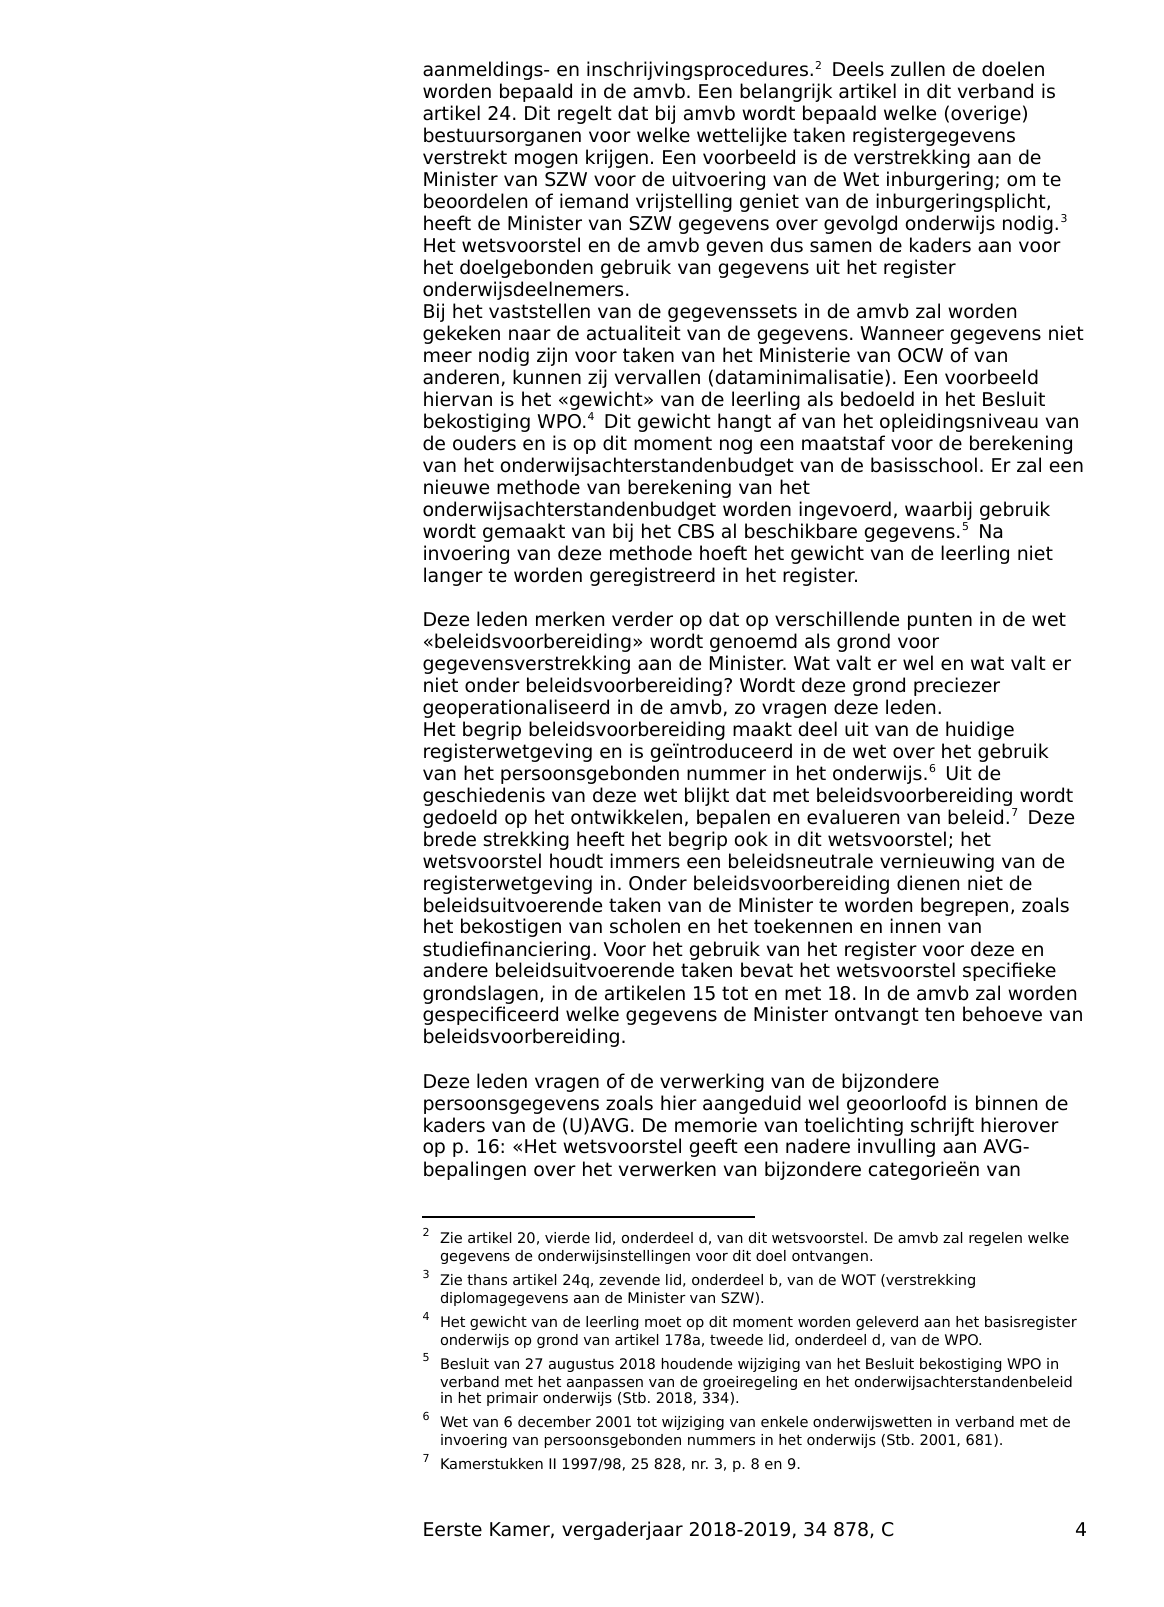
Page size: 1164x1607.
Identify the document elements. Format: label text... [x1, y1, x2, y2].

text Deze leden merken verder op dat op verschillende punten in de wet «beleidsvoorbereiding» wordt genoemd als grond voor gegevensverstrekking aan de Minister. Wat valt er wel en wat valt er niet onder beleidsvoorbereiding? Wordt deze grond preciezer geoperationaliseerd in de amvb, zo vragen deze leden. [422, 609, 1087, 719]
text Besluit van 27 augustus 2018 houdende wijziging van het Besluit bekostiging WPO in verband met het aanpassen van de groeiregeling en het onderwijsachterstandenbeleid in het primair onderwijs (Stb. 2018, 334). [422, 1352, 1087, 1407]
text Het begrip beleidsvoorbereiding maakt deel uit van de huidige registerwetgeving en is geïntroduceerd in de wet over het gebruik van het persoonsgebonden nummer in het onderwijs. Uit de geschiedenis van deze wet blijkt dat met beleidsvoorbereiding wordt gedoeld op het ontwikkelen, bepalen en evalueren van beleid. Deze brede strekking heeft het begrip ook in dit wetsvoorstel; het wetsvoorstel houdt immers een beleidsneutrale vernieuwing van de registerwetgeving in. Onder beleidsvoorbereiding dienen niet de beleidsuitvoerende taken van de Minister te worden begrepen, zoals het bekostigen van scholen en het toekennen en innen van studiefinanciering. Voor het gebruik van het register voor deze en andere beleidsuitvoerende taken bevat het wetsvoorstel specifieke grondslagen, in de artikelen 15 tot en met 18. In de amvb zal worden gespecificeerd welke gegevens de Minister ontvangt ten behoeve van beleidsvoorbereiding. [422, 719, 1087, 1048]
text Het gewicht van de leerling moet op dit moment worden geleverd aan het basisregister onderwijs op grond van artikel 178a, tweede lid, onderdeel d, van de WPO. [422, 1310, 1087, 1349]
text Wet van 6 december 2001 tot wijziging van enkele onderwijswetten in verband met de invoering van persoonsgebonden nummers in het onderwijs (Stb. 2001, 681). [422, 1410, 1087, 1449]
text Zie thans artikel 24q, zevende lid, onderdeel b, van de WOT (verstrekking diplomagegevens aan de Minister van SZW). [422, 1268, 1087, 1307]
text Kamerstukken II 1997/98, 25 828, nr. 3, p. 8 en 9. [422, 1452, 1087, 1474]
text Deze leden vragen of de verwerking van de bijzondere persoonsgegevens zoals hier aangeduid wel geoorloofd is binnen de kaders van de (U)AVG. De memorie van toelichting schrijft hierover op p. 16: «Het wetsvoorstel geeft een nadere invulling aan AVG-bepalingen over het verwerken van bijzondere categorieën van [422, 1071, 1087, 1180]
text Bij het vaststellen van de gegevenssets in de amvb zal worden gekeken naar de actualiteit van de gegevens. Wanneer gegevens niet meer nodig zijn voor taken van het Ministerie van OCW of van anderen, kunnen zij vervallen (dataminimalisatie). Een voorbeeld hiervan is het «gewicht» van de leerling als bedoeld in het Besluit bekostiging WPO. Dit gewicht hangt af van het opleidingsniveau van de ouders en is op dit moment nog een maatstaf voor de berekening van het onderwijsachterstandenbudget van de basisschool. Er zal een nieuwe methode van berekening van het onderwijsachterstandenbudget worden ingevoerd, waarbij gebruik wordt gemaakt van bij het CBS al beschikbare gegevens. Na invoering van deze methode hoeft het gewicht van de leerling niet langer te worden geregistreerd in het register. [422, 301, 1087, 587]
text Zie artikel 20, vierde lid, onderdeel d, van dit wetsvoorstel. De amvb zal regelen welke gegevens de onderwijsinstellingen voor dit doel ontvangen. [422, 1226, 1087, 1265]
text aanmeldings- en inschrijvingsprocedures. Deels zullen de doelen worden bepaald in de amvb. Een belangrijk artikel in dit verband is artikel 24. Dit regelt dat bij amvb wordt bepaald welke (overige) bestuursorganen voor welke wettelijke taken registergegevens verstrekt mogen krijgen. Een voorbeeld is de verstrekking aan de Minister van SZW voor de uitvoering van de Wet inburgering; om te beoordelen of iemand vrijstelling geniet van de inburgeringsplicht, heeft de Minister van SZW gegevens over gevolgd onderwijs nodig. Het wetsvoorstel en de amvb geven dus samen de kaders aan voor het doelgebonden gebruik van gegevens uit het register onderwijsdeelnemers. [422, 59, 1087, 301]
